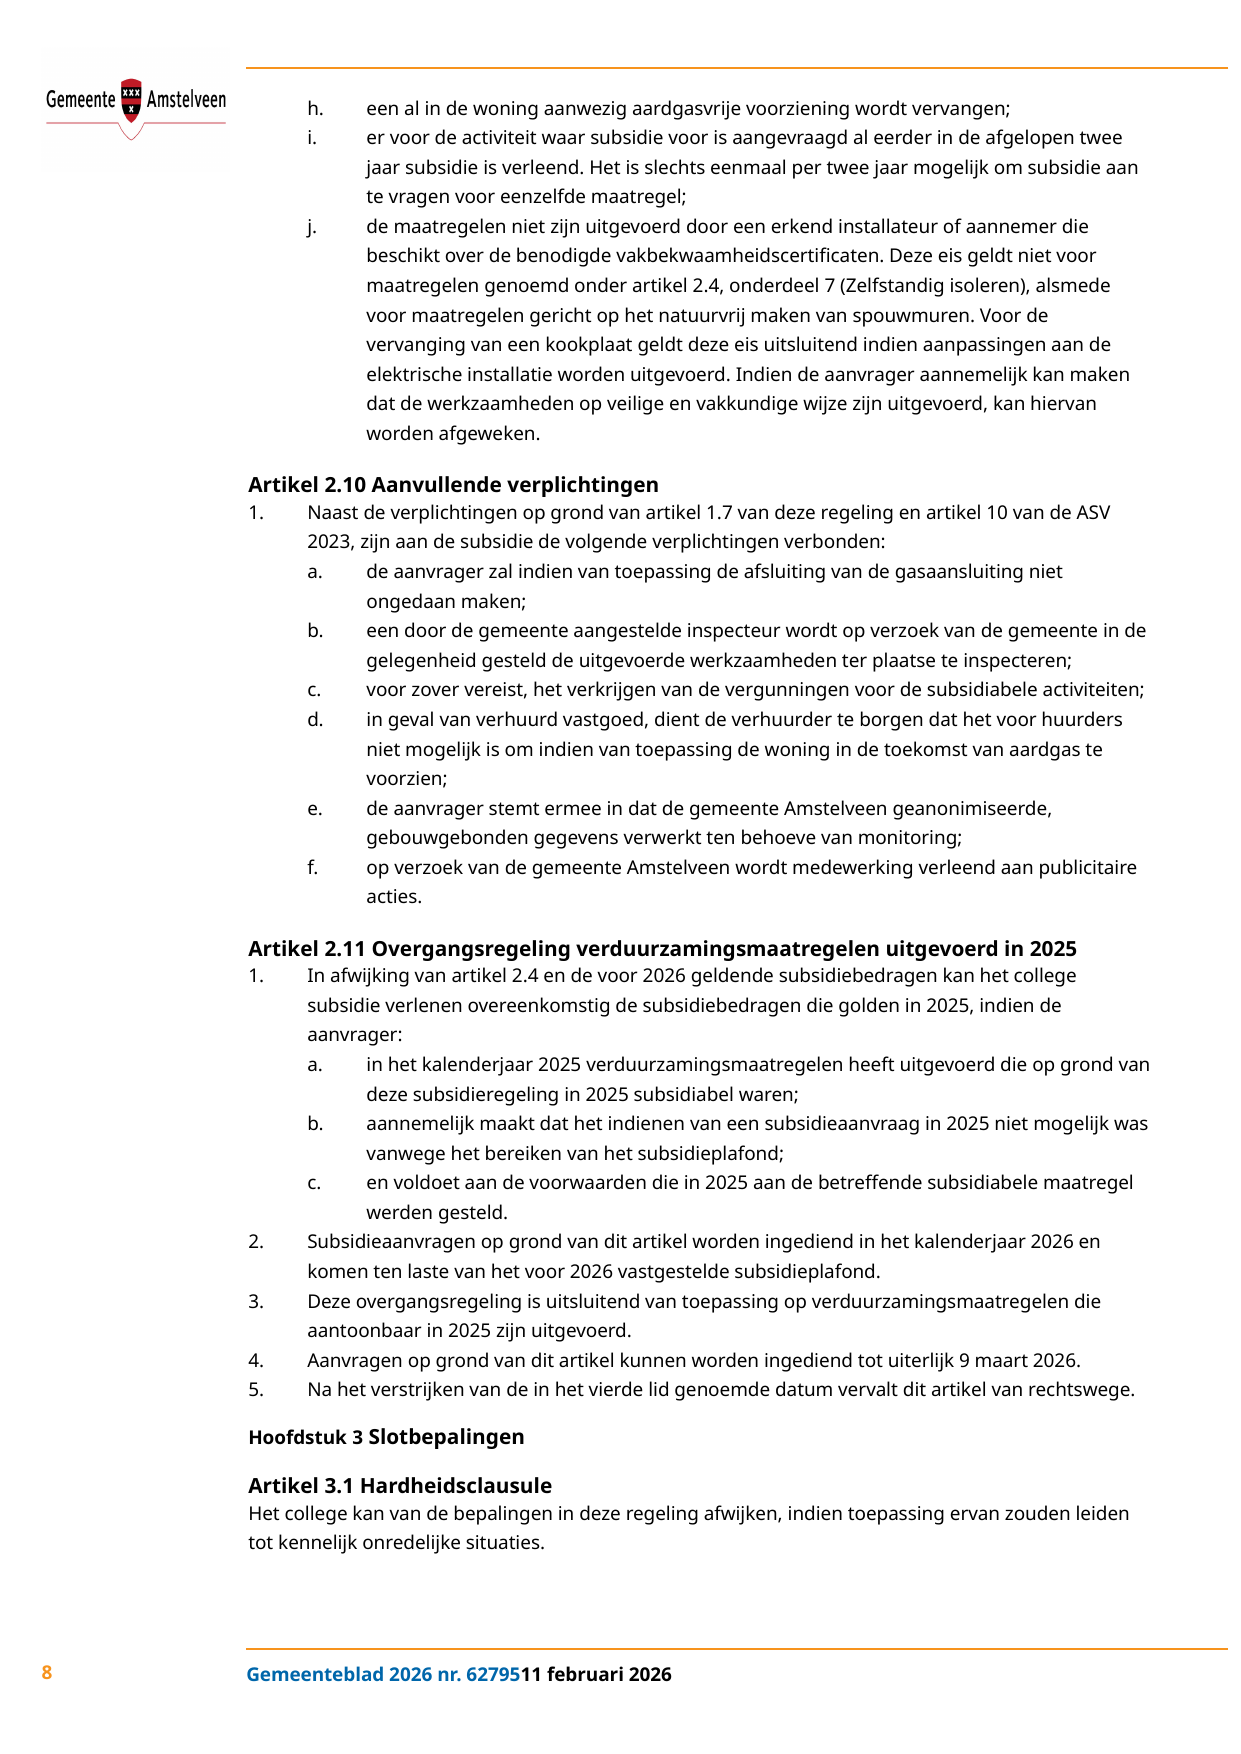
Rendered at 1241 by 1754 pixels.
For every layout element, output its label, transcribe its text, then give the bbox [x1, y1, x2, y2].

list Aanvragen op grond van dit artikel kunnen worden ingediend tot uiterlijk 9 maart 2026. [248, 1347, 1152, 1373]
list Subsidieaanvragen op grond van dit artikel worden ingediend in het kalenderjaar 2026 en komen ten laste van het voor 2026 vastgestelde subsidieplafond. [248, 1229, 1152, 1284]
list en voldoet aan de voorwaarden die in 2025 aan de betreffende subsidiabele maatregel werden gesteld. [307, 1169, 1152, 1225]
list In afwijking van artikel 2.4 en de voor 2026 geldende subsidiebedragen kan het college subsidie verlenen overeenkomstig de subsidiebedragen die golden in 2025, indien de aanvrager: [248, 962, 1152, 1047]
picture [41, 47, 231, 172]
list aannemelijk maakt dat het indienen van een subsidieaanvraag in 2025 niet mogelijk was vanwege het bereiken van het subsidieplafond; [307, 1110, 1152, 1166]
list in geval van verhuurd vastgoed, dient de verhuurder te borgen dat het voor huurders niet mogelijk is om indien van toepassing de woning in de toekomst van aardgas te voorzien; [307, 706, 1152, 791]
text Hoofdstuk 3 Slotbepalingen [248, 1422, 1152, 1451]
list een al in de woning aanwezig aardgasvrije voorziening wordt vervangen; [307, 95, 1152, 121]
text Artikel 3.1 Hardheidsclausule [248, 1472, 1152, 1500]
list op verzoek van de gemeente Amstelveen wordt medewerking verleend aan publicitaire acties. [307, 854, 1152, 909]
list Naast de verplichtingen op grond van artikel 1.7 van deze regeling en artikel 10 van de ASV 2023, zijn aan de subsidie de volgende verplichtingen verbonden: [248, 499, 1152, 554]
list Na het verstrijken van de in het vierde lid genoemde datum vervalt dit artikel van rechtswege. [248, 1377, 1152, 1402]
list in het kalenderjaar 2025 verduurzamingsmaatregelen heeft uitgevoerd die op grond van deze subsidieregeling in 2025 subsidiabel waren; [307, 1051, 1152, 1107]
list voor zover vereist, het verkrijgen van de vergunningen voor de subsidiabele activiteiten; [307, 677, 1152, 702]
text Artikel 2.11 Overgangsregeling verduurzamingsmaatregelen uitgevoerd in 2025 [248, 934, 1152, 962]
list er voor de activiteit waar subsidie voor is aangevraagd al eerder in de afgelopen twee jaar subsidie is verleend. Het is slechts eenmaal per twee jaar mogelijk om subsidie aan te vragen voor eenzelfde maatregel; [307, 124, 1152, 209]
list de aanvrager stemt ermee in dat de gemeente Amstelveen geanonimiseerde, gebouwgebonden gegevens verwerkt ten behoeve van monitoring; [307, 795, 1152, 850]
list de maatregelen niet zijn uitgevoerd door een erkend installateur of aannemer die beschikt over de benodigde vakbekwaamheidscertificaten. Deze eis geldt niet voor maatregelen genoemd onder artikel 2.4, onderdeel 7 (Zelfstandig isoleren), alsmede voor maatregelen gericht op het natuurvrij maken van spouwmuren. Voor de vervanging van een kookplaat geldt deze eis uitsluitend indien aanpassingen aan de elektrische installatie worden uitgevoerd. Indien de aanvrager aannemelijk kan maken dat de werkzaamheden op veilige en vakkundige wijze zijn uitgevoerd, kan hiervan worden afgeweken. [307, 213, 1152, 446]
list een door de gemeente aangestelde inspecteur wordt op verzoek van de gemeente in de gelegenheid gesteld de uitgevoerde werkzaamheden ter plaatse te inspecteren; [307, 617, 1152, 673]
text Het college kan van de bepalingen in deze regeling afwijken, indien toepassing ervan zouden leiden tot kennelijk onredelijke situaties. [248, 1500, 1152, 1555]
list Deze overgangsregeling is uitsluitend van toepassing op verduurzamingsmaatregelen die aantoonbaar in 2025 zijn uitgevoerd. [248, 1288, 1152, 1343]
text Artikel 2.10 Aanvullende verplichtingen [248, 471, 1152, 499]
list de aanvrager zal indien van toepassing de afsluiting van de gasaansluiting niet ongedaan maken; [307, 558, 1152, 613]
